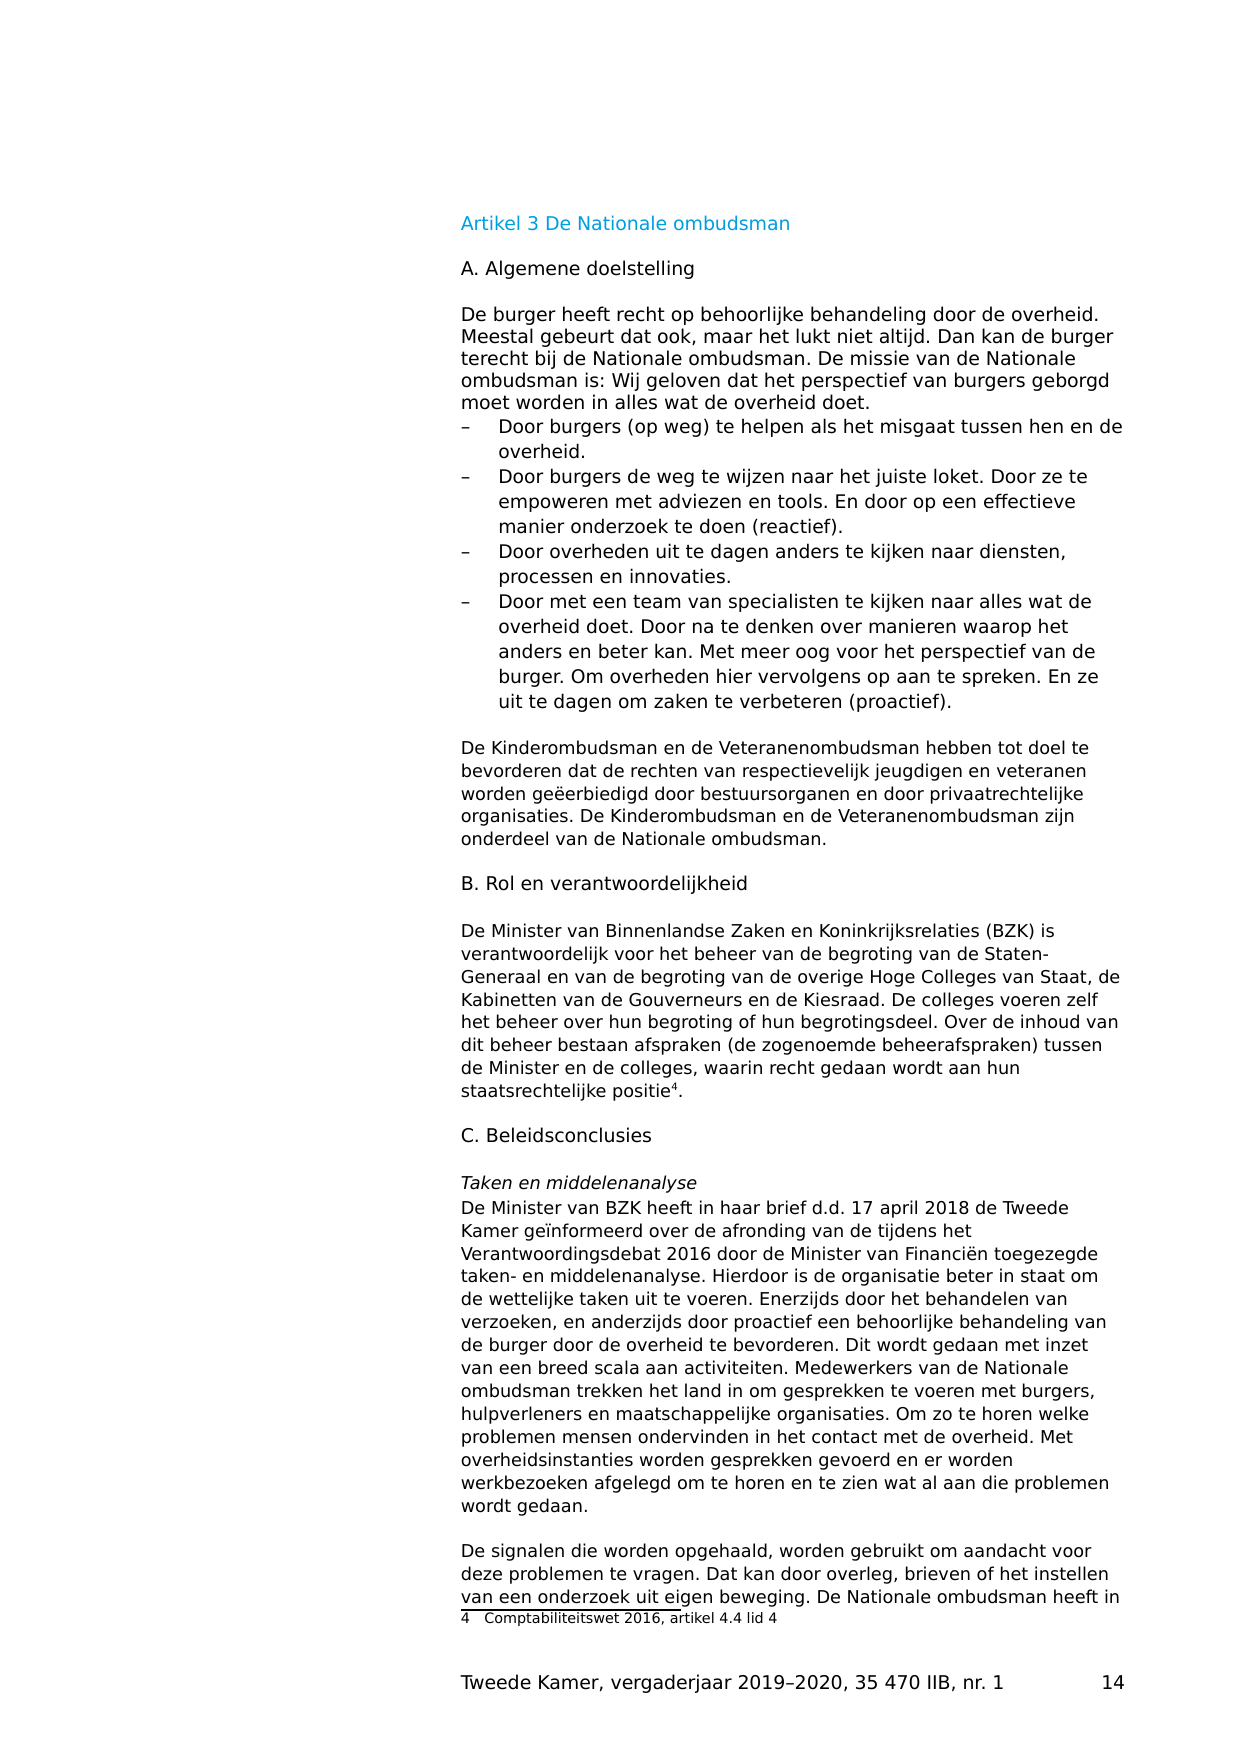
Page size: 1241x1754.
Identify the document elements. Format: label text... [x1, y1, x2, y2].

text De Minister van BZK heeft in haar brief d.d. 17 april 2018 de Tweede Kamer geïnformeerd over de afronding van de tijdens het Verantwoordingsdebat 2016 door de Minister van Financiën toegezegde taken- en middelenanalyse. Hierdoor is de organisatie beter in staat om de wettelijke taken uit te voeren. Enerzijds door het behandelen van verzoeken, en anderzijds door proactief een behoorlijke behandeling van de burger door de overheid te bevorderen. Dit wordt gedaan met inzet van een breed scala aan activiteiten. Medewerkers van de Nationale ombudsman trekken het land in om gesprekken te voeren met burgers, hulpverleners en maatschappelijke organisaties. Om zo te horen welke problemen mensen ondervinden in het contact met de overheid. Met overheidsinstanties worden gesprekken gevoerd en er worden werkbezoeken afgelegd om te horen en te zien wat al aan die problemen wordt gedaan. [461, 1196, 1125, 1517]
list Door burgers (op weg) te helpen als het misgaat tussen hen en de overheid. [461, 414, 1125, 464]
title C. Beleidsconclusies [461, 1125, 1125, 1147]
text De Minister van Binnenlandse Zaken en Koninkrijksrelaties (BZK) is verantwoordelijk voor het beheer van de begroting van de Staten-Generaal en van de begroting van de overige Hoge Colleges van Staat, de Kabinetten van de Gouverneurs en de Kiesraad. De colleges voeren zelf het beheer over hun begroting of hun begrotingsdeel. Over de inhoud van dit beheer bestaan afspraken (de zogenoemde beheerafspraken) tussen de Minister en de colleges, waarin recht gedaan wordt aan hun staatsrechtelijke positie. [461, 919, 1125, 1102]
text De Kinderombudsman en de Veteranenombudsman hebben tot doel te bevorderen dat de rechten van respectievelijk jeugdigen en veteranen worden geëerbiedigd door bestuursorganen en door privaatrechtelijke organisaties. De Kinderombudsman en de Veteranenombudsman zijn onderdeel van de Nationale ombudsman. [461, 736, 1125, 850]
list Door overheden uit te dagen anders te kijken naar diensten, processen en innovaties. [461, 539, 1125, 589]
list Door burgers de weg te wijzen naar het juiste loket. Door ze te empoweren met adviezen en tools. En door op een effectieve manier onderzoek te doen (reactief). [461, 464, 1125, 539]
text De burger heeft recht op behoorlijke behandeling door de overheid. Meestal gebeurt dat ook, maar het lukt niet altijd. Dan kan de burger terecht bij de Nationale ombudsman. De missie van de Nationale ombudsman is: Wij geloven dat het perspectief van burgers geborgd moet worden in alles wat de overheid doet. [461, 304, 1125, 414]
text __Comptabiliteitswet 2016, artikel 4.4 lid 4 [461, 1610, 1125, 1627]
title Artikel 3 De Nationale ombudsman [461, 213, 1125, 235]
title A. Algemene doelstelling [461, 258, 1125, 280]
list Door met een team van specialisten te kijken naar alles wat de overheid doet. Door na te denken over manieren waarop het anders en beter kan. Met meer oog voor het perspectief van de burger. Om overheden hier vervolgens op aan te spreken. En ze uit te dagen om zaken te verbeteren (proactief). [461, 589, 1125, 714]
title B. Rol en verantwoordelijkheid [461, 873, 1125, 895]
text De signalen die worden opgehaald, worden gebruikt om aandacht voor deze problemen te vragen. Dat kan door overleg, brieven of het instellen van een onderzoek uit eigen beweging. De Nationale ombudsman heeft in [461, 1539, 1125, 1608]
text Taken en middelenanalyse [461, 1171, 1125, 1194]
